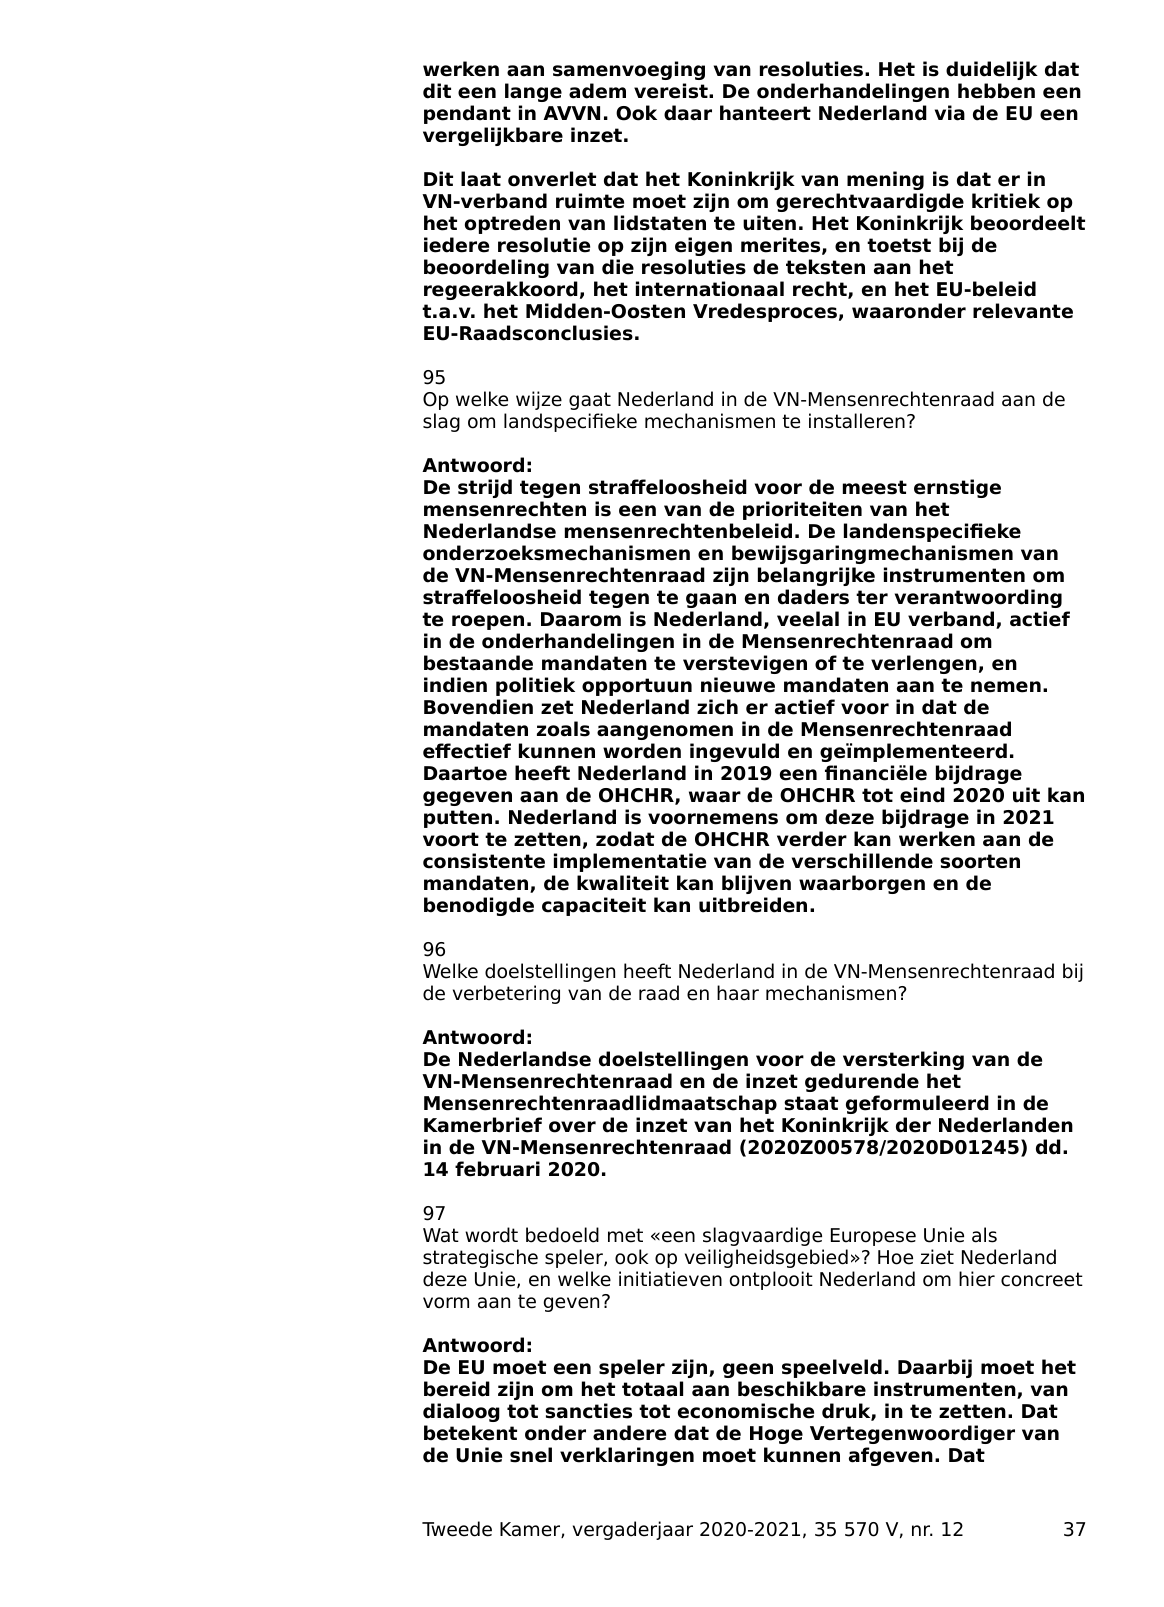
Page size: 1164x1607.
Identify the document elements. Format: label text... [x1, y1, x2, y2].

text Antwoord: [422, 455, 1087, 477]
text Dit laat onverlet dat het Koninkrijk van mening is dat er in VN-verband ruimte moet zijn om gerechtvaardigde kritiek op het optreden van lidstaten te uiten. Het Koninkrijk beoordeelt iedere resolutie op zijn eigen merites, en toetst bij de beoordeling van die resoluties de teksten aan het regeerakkoord, het internationaal recht, en het EU-beleid t.a.v. het Midden-Oosten Vredesproces, waaronder relevante EU-Raadsconclusies. [422, 169, 1087, 345]
text De EU moet een speler zijn, geen speelveld. Daarbij moet het bereid zijn om het totaal aan beschikbare instrumenten, van dialoog tot sancties tot economische druk, in te zetten. Dat betekent onder andere dat de Hoge Vertegenwoordiger van de Unie snel verklaringen moet kunnen afgeven. Dat [422, 1357, 1087, 1467]
text Antwoord: [422, 1335, 1087, 1357]
text Wat wordt bedoeld met «een slagvaardige Europese Unie als strategische speler, ook op veiligheidsgebied»? Hoe ziet Nederland deze Unie, en welke initiatieven ontplooit Nederland om hier concreet vorm aan te geven? [422, 1225, 1087, 1313]
text 97 [422, 1203, 1087, 1225]
text werken aan samenvoeging van resoluties. Het is duidelijk dat dit een lange adem vereist. De onderhandelingen hebben een pendant in AVVN. Ook daar hanteert Nederland via de EU een vergelijkbare inzet. [422, 59, 1087, 147]
text 95 [422, 367, 1087, 389]
text De strijd tegen straffeloosheid voor de meest ernstige mensenrechten is een van de prioriteiten van het Nederlandse mensenrechtenbeleid. De landenspecifieke onderzoeksmechanismen en bewijsgaringmechanismen van de VN-Mensenrechtenraad zijn belangrijke instrumenten om straffeloosheid tegen te gaan en daders ter verantwoording te roepen. Daarom is Nederland, veelal in EU verband, actief in de onderhandelingen in de Mensenrechtenraad om bestaande mandaten te verstevigen of te verlengen, en indien politiek opportuun nieuwe mandaten aan te nemen. Bovendien zet Nederland zich er actief voor in dat de mandaten zoals aangenomen in de Mensenrechtenraad effectief kunnen worden ingevuld en geïmplementeerd. Daartoe heeft Nederland in 2019 een financiële bijdrage gegeven aan de OHCHR, waar de OHCHR tot eind 2020 uit kan putten. Nederland is voornemens om deze bijdrage in 2021 voort te zetten, zodat de OHCHR verder kan werken aan de consistente implementatie van de verschillende soorten mandaten, de kwaliteit kan blijven waarborgen en de benodigde capaciteit kan uitbreiden. [422, 477, 1087, 917]
text Op welke wijze gaat Nederland in de VN-Mensenrechtenraad aan de slag om landspecifieke mechanismen te installeren? [422, 389, 1087, 433]
text 96 [422, 939, 1087, 961]
text De Nederlandse doelstellingen voor de versterking van de VN-Mensenrechtenraad en de inzet gedurende het Mensenrechtenraadlidmaatschap staat geformuleerd in de Kamerbrief over de inzet van het Koninkrijk der Nederlanden in de VN-Mensenrechtenraad (2020Z00578/2020D01245) dd. 14 februari 2020. [422, 1049, 1087, 1181]
text Antwoord: [422, 1027, 1087, 1049]
text Welke doelstellingen heeft Nederland in de VN-Mensenrechtenraad bij de verbetering van de raad en haar mechanismen? [422, 961, 1087, 1005]
